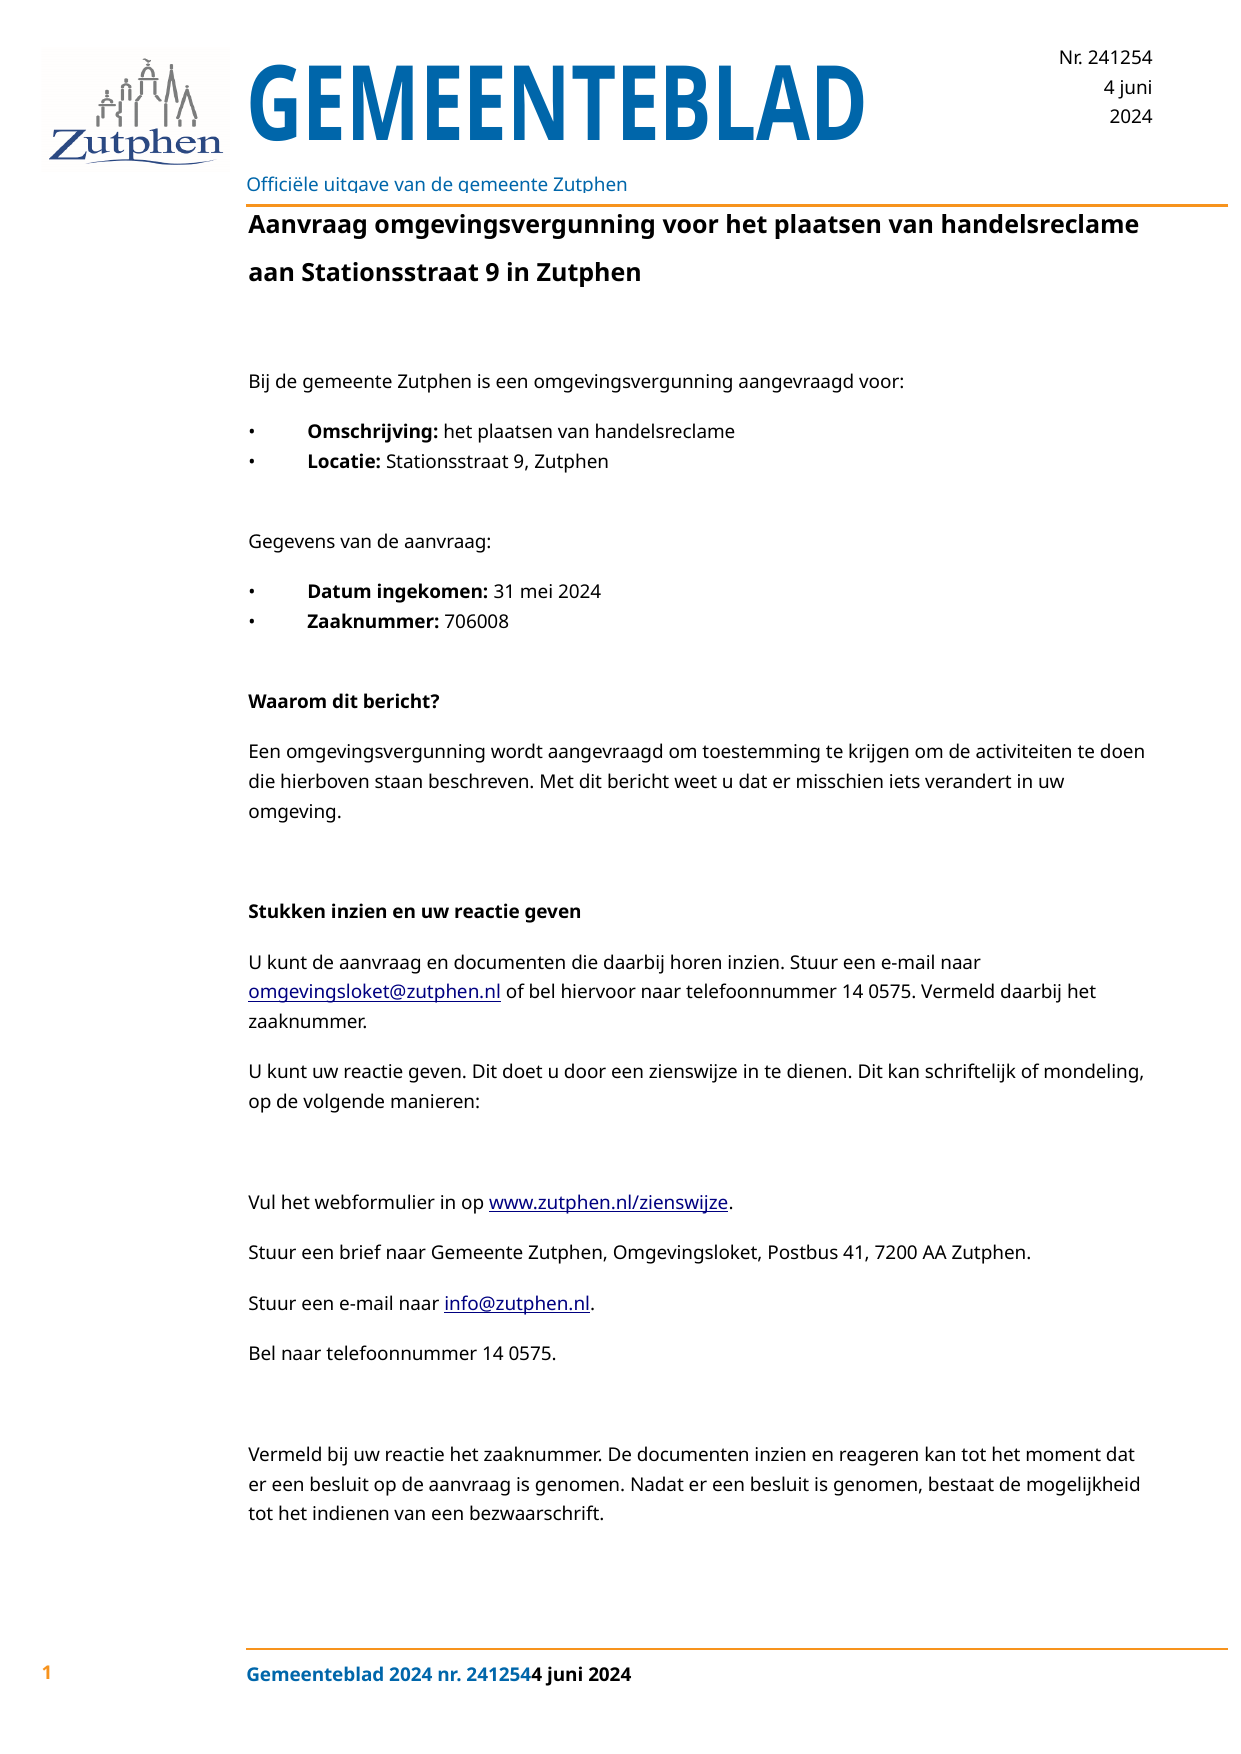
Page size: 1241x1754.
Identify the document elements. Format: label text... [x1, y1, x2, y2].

text Aanvraag omgevingsvergunning voor het plaatsen van handelsreclame aan Stationsstraat 9 in Zutphen [248, 207, 1152, 288]
text Stukken inzien en uw reactie geven [248, 899, 1152, 924]
text Waarom dit bericht? [248, 688, 1152, 714]
text Bij de gemeente Zutphen is een omgevingsvergunning aangevraagd voor: [248, 368, 1152, 394]
text Een omgevingsvergunning wordt aangevraagd om toestemming te krijgen om de activiteiten te doen die hierboven staan beschreven. Met dit bericht weet u dat er misschien iets verandert in uw omgeving. [248, 739, 1152, 824]
list Datum ingekomen: 31 mei 2024 [248, 579, 1152, 604]
list Zaaknummer: 706008 [248, 608, 1152, 634]
text Stuur een brief naar Gemeente Zutphen, Omgevingsloket, Postbus 41, 7200 AA Zutphen. [248, 1239, 1152, 1265]
text Gegevens van de aanvraag: [248, 528, 1152, 554]
text Bel naar telefoonnummer 14 0575. [248, 1340, 1152, 1366]
list Omschrijving: het plaatsen van handelsreclame [248, 419, 1152, 444]
text Vul het webformulier in op www.zutphen.nl/zienswijze. [248, 1189, 1152, 1215]
picture [41, 47, 231, 172]
text Vermeld bij uw reactie het zaaknummer. De documenten inzien en reageren kan tot het moment dat er een besluit op de aanvraag is genomen. Nadat er een besluit is genomen, bestaat de mogelijkheid tot het indienen van een bezwaarschrift. [248, 1441, 1152, 1526]
list Locatie: Stationsstraat 9, Zutphen [248, 448, 1152, 474]
text U kunt uw reactie geven. Dit doet u door een zienswijze in te dienen. Dit kan schriftelijk of mondeling, op de volgende manieren: [248, 1059, 1152, 1114]
text U kunt de aanvraag en documenten die daarbij horen inzien. Stuur een e-mail naar omgevingsloket@zutphen.nl of bel hiervoor naar telefoonnummer 14 0575. Vermeld daarbij het zaaknummer. [248, 949, 1152, 1034]
text Stuur een e-mail naar info@zutphen.nl. [248, 1290, 1152, 1316]
